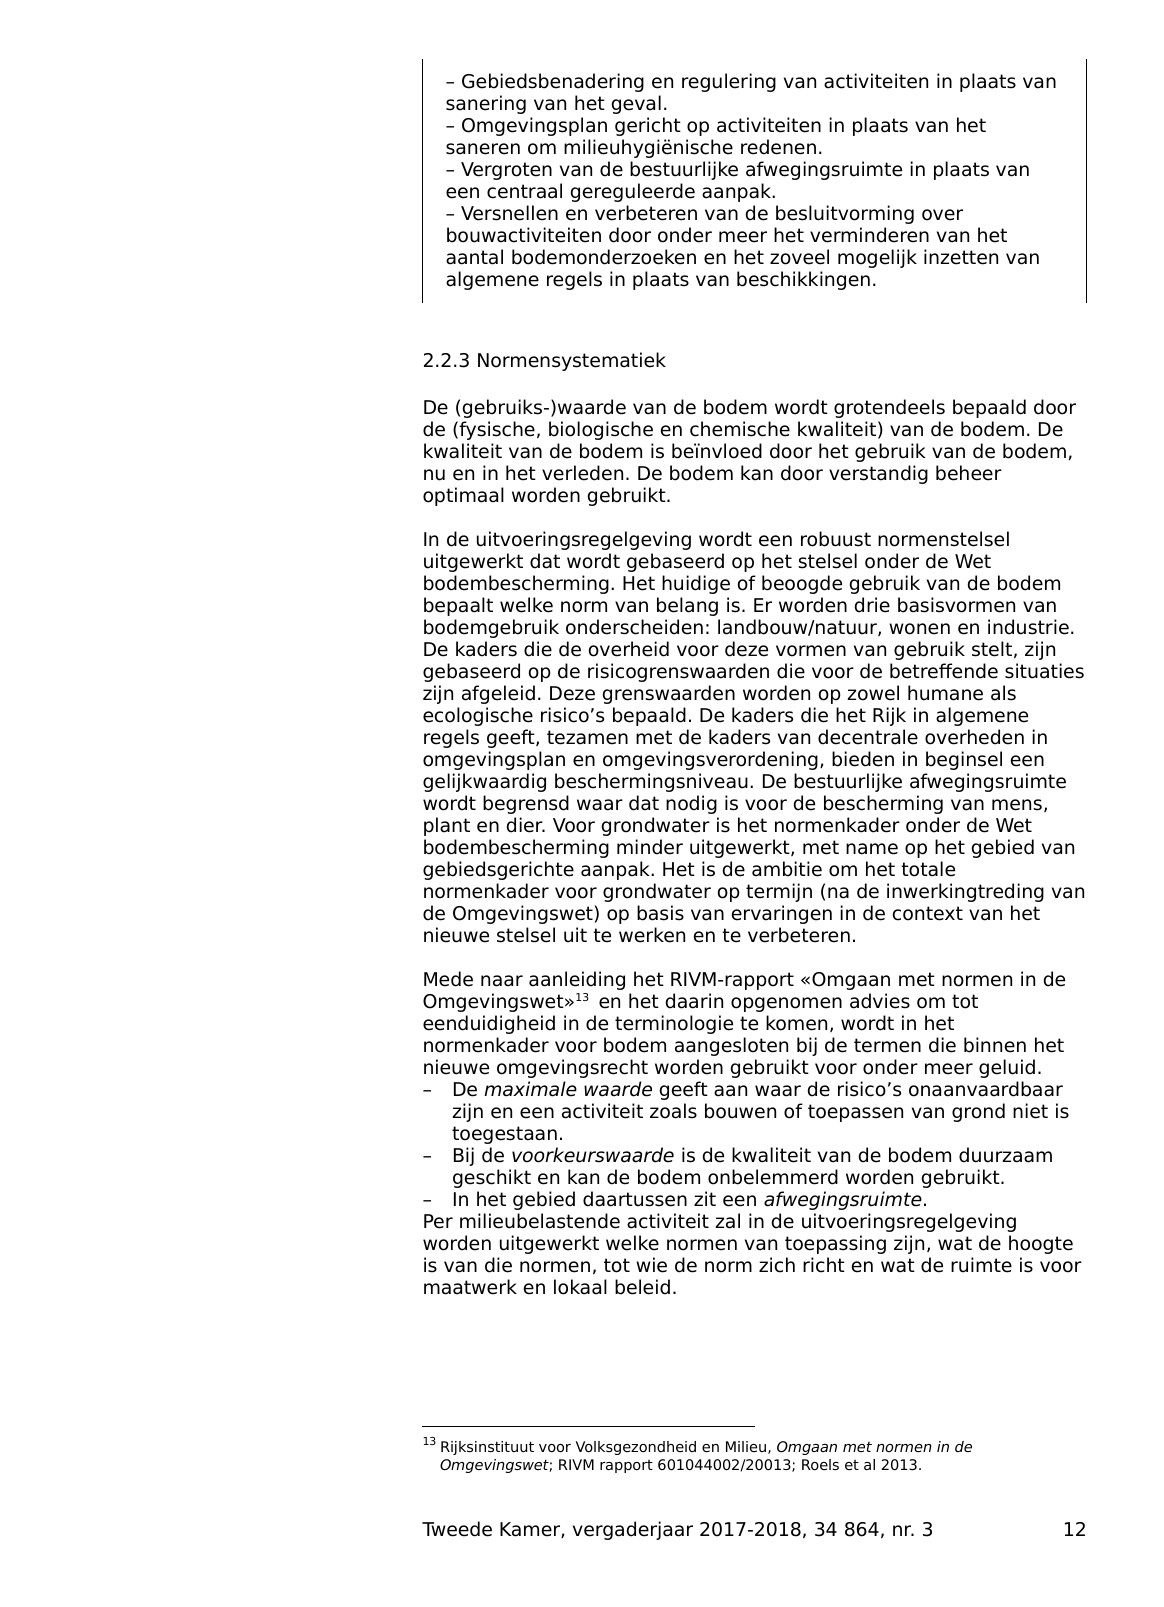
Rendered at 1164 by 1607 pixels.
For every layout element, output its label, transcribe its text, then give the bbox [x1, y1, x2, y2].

text In de uitvoeringsregelgeving wordt een robuust normenstelsel uitgewerkt dat wordt gebaseerd op het stelsel onder de Wet bodembescherming. Het huidige of beoogde gebruik van de bodem bepaalt welke norm van belang is. Er worden drie basisvormen van bodemgebruik onderscheiden: landbouw/natuur, wonen en industrie. De kaders die de overheid voor deze vormen van gebruik stelt, zijn gebaseerd op de risicogrenswaarden die voor de betreffende situaties zijn afgeleid. Deze grenswaarden worden op zowel humane als ecologische risico’s bepaald. De kaders die het Rijk in algemene regels geeft, tezamen met de kaders van decentrale overheden in omgevingsplan en omgevingsverordening, bieden in beginsel een gelijkwaardig beschermingsniveau. De bestuurlijke afwegingsruimte wordt begrensd waar dat nodig is voor de bescherming van mens, plant en dier. Voor grondwater is het normenkader onder de Wet bodembescherming minder uitgewerkt, met name op het gebied van gebiedsgerichte aanpak. Het is de ambitie om het totale normenkader voor grondwater op termijn (na de inwerkingtreding van de Omgevingswet) op basis van ervaringen in de context van het nieuwe stelsel uit te werken en te verbeteren. [422, 529, 1087, 947]
subtitle 2.2.3 Normensystematiek [422, 350, 1087, 372]
text – In het gebied daartussen zit een afwegingsruimte. [422, 1189, 1087, 1211]
text Per milieubelastende activiteit zal in de uitvoeringsregelgeving worden uitgewerkt welke normen van toepassing zijn, wat de hoogte is van die normen, tot wie de norm zich richt en wat de ruimte is voor maatwerk en lokaal beleid. [422, 1211, 1087, 1299]
text De (gebruiks-)waarde van de bodem wordt grotendeels bepaald door de (fysische, biologische en chemische kwaliteit) van de bodem. De kwaliteit van de bodem is beïnvloed door het gebruik van de bodem, nu en in het verleden. De bodem kan door verstandig beheer optimaal worden gebruikt. [422, 397, 1087, 507]
text – Bij de voorkeurswaarde is de kwaliteit van de bodem duurzaam geschikt en kan de bodem onbelemmerd worden gebruikt. [422, 1145, 1087, 1189]
text Rijksinstituut voor Volksgezondheid en Milieu, Omgaan met normen in de Omgevingswet; RIVM rapport 601044002/20013; Roels et al 2013. [422, 1435, 1087, 1474]
text Mede naar aanleiding het RIVM-rapport «Omgaan met normen in de Omgevingswet» en het daarin opgenomen advies om tot eenduidigheid in de terminologie te komen, wordt in het normenkader voor bodem aangesloten bij de termen die binnen het nieuwe omgevingsrecht worden gebruikt voor onder meer geluid. [422, 969, 1087, 1079]
text – De maximale waarde geeft aan waar de risico’s onaanvaardbaar zijn en een activiteit zoals bouwen of toepassen van grond niet is toegestaan. [422, 1079, 1087, 1145]
table_header – Gebiedsbenadering en regulering van activiteiten in plaats van sanering van het geval. – Omgevingsplan gericht op activiteiten in plaats van het saneren om milieuhygiënische redenen. – Vergroten van de bestuurlijke afwegingsruimte in plaats van een centraal gereguleerde aanpak. – Versnellen en verbeteren van de besluitvorming over bouwactiviteiten door onder meer het verminderen van het aantal bodemonderzoeken en het zoveel mogelijk inzetten van algemene regels in plaats van beschikkingen. [423, 59, 1086, 302]
